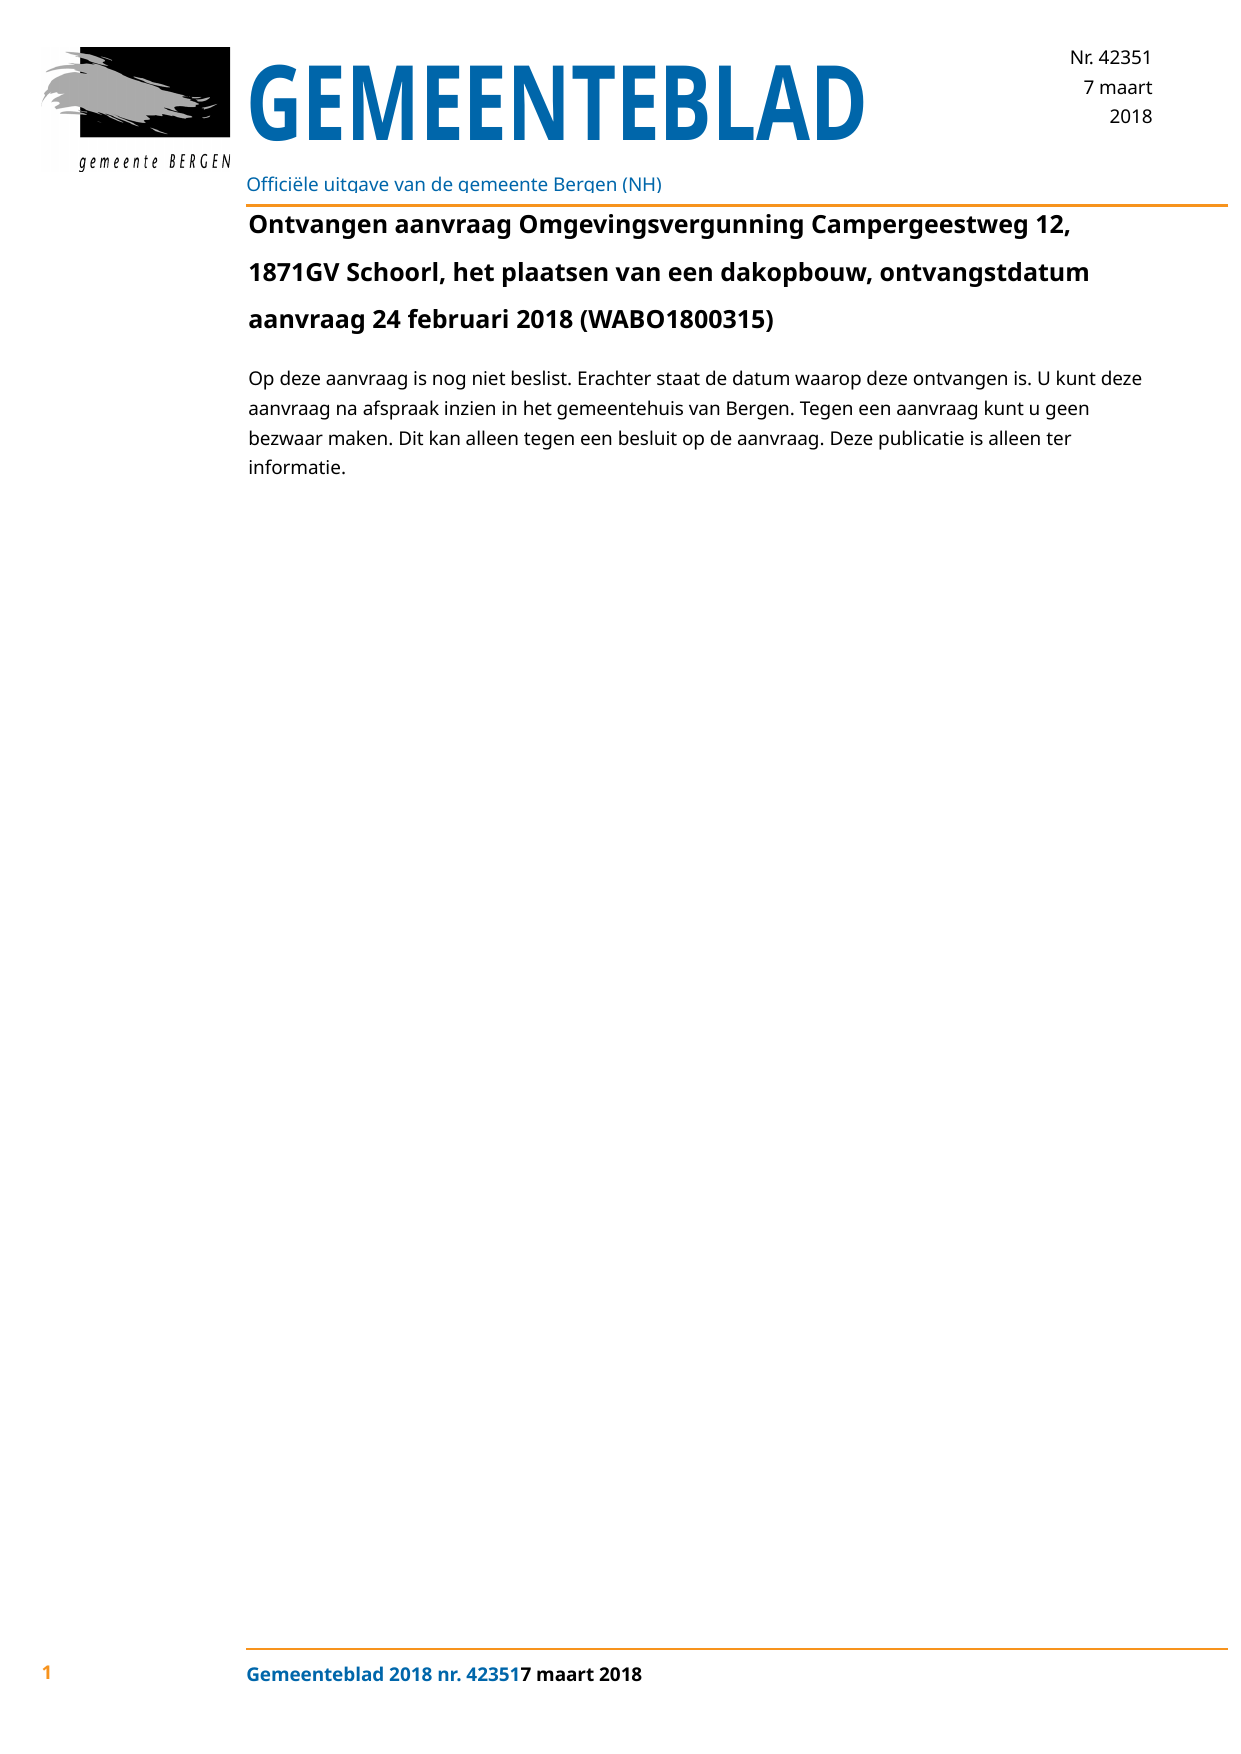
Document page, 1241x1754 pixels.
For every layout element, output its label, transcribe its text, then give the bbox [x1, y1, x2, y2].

picture [41, 47, 231, 172]
text Ontvangen aanvraag Omgevingsvergunning Campergeestweg 12, 1871GV Schoorl, het plaatsen van een dakopbouw, ontvangstdatum aanvraag 24 februari 2018 (WABO1800315) [248, 207, 1152, 336]
text Op deze aanvraag is nog niet beslist. Erachter staat de datum waarop deze ontvangen is. U kunt deze aanvraag na afspraak inzien in het gemeentehuis van Bergen. Tegen een aanvraag kunt u geen bezwaar maken. Dit kan alleen tegen een besluit op de aanvraag. Deze publicatie is alleen ter informatie. [248, 366, 1152, 480]
